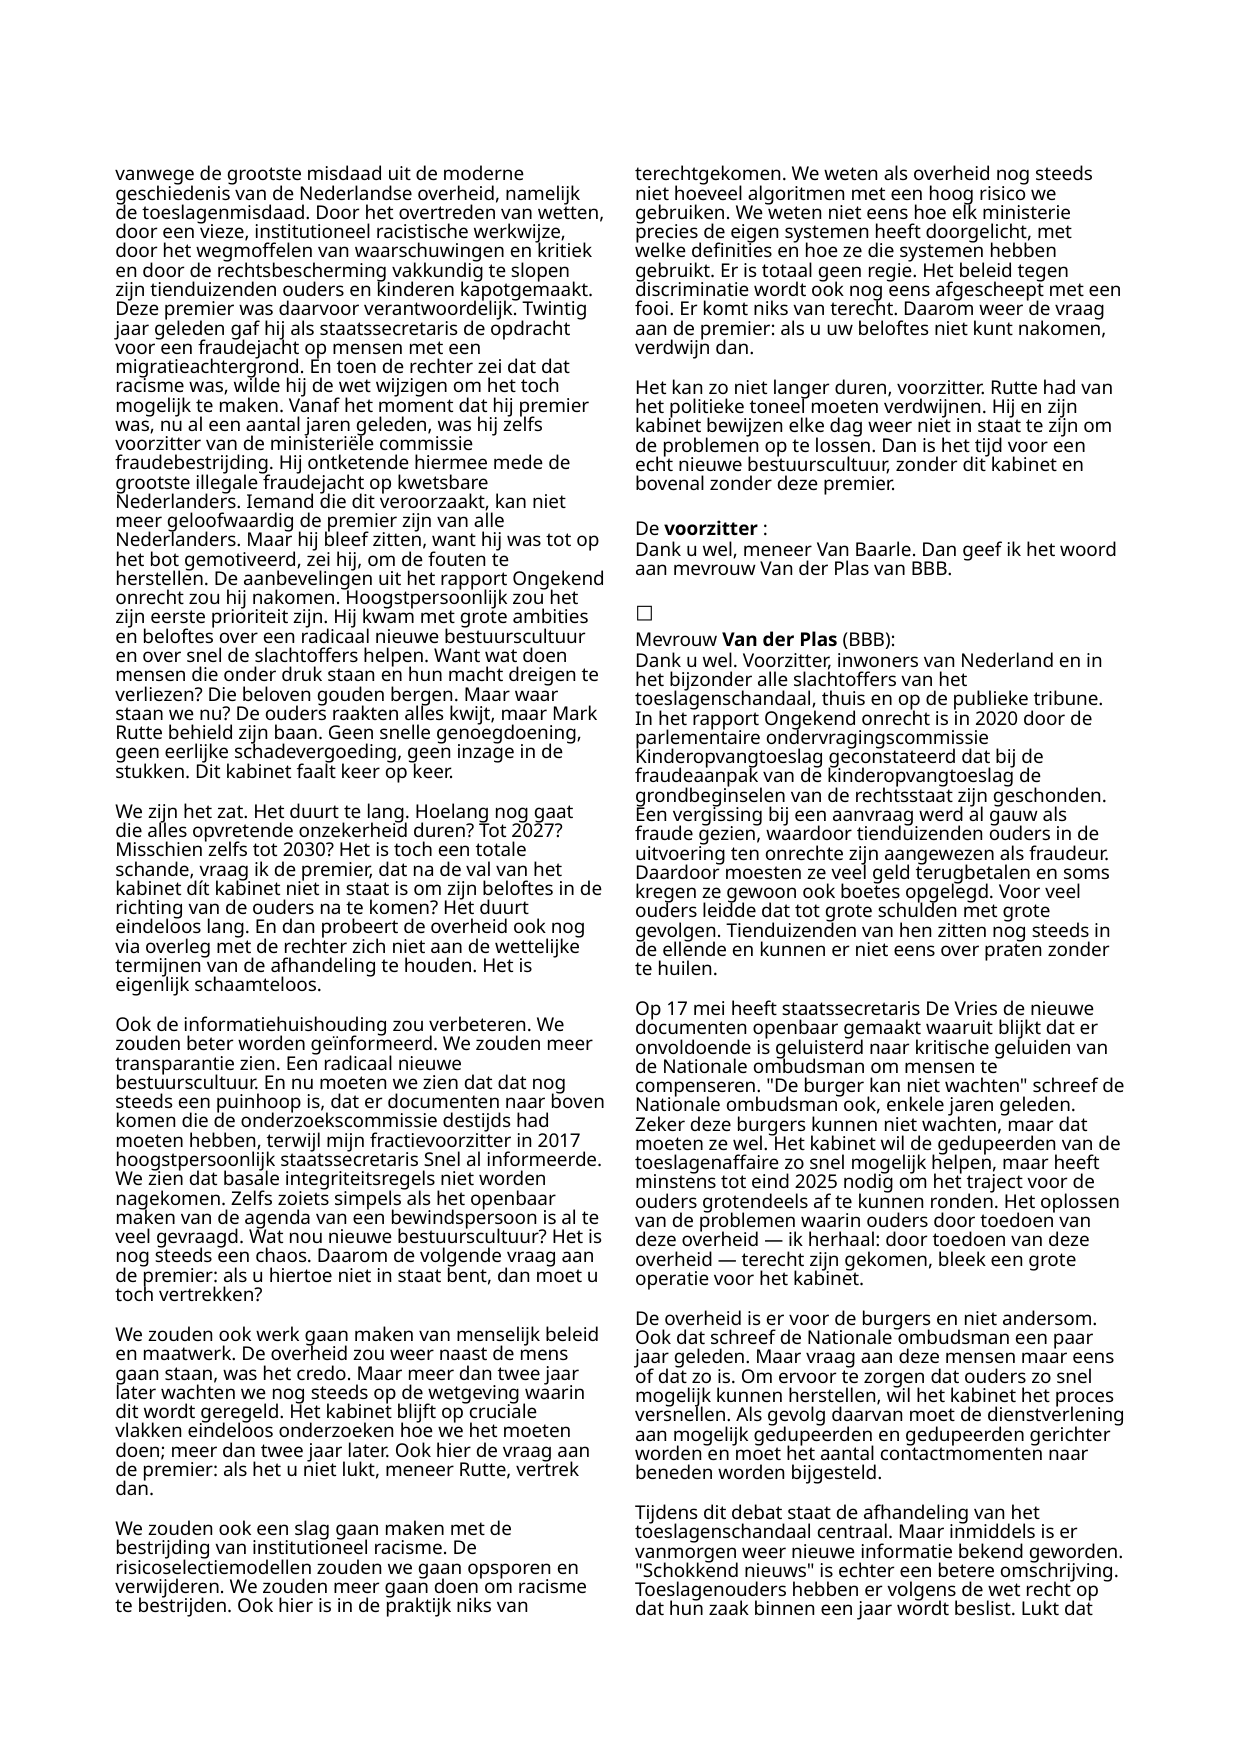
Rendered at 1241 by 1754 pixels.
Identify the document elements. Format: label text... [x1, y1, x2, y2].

text vanwege de grootste misdaad uit de moderne geschiedenis van de Nederlandse overheid, namelijk de toeslagenmisdaad. Door het overtreden van wetten, door een vieze, institutioneel racistische werkwijze, door het wegmoffelen van waarschuwingen en kritiek en door de rechtsbescherming vakkundig te slopen zijn tienduizenden ouders en kinderen kapotgemaakt. Deze premier was daarvoor verantwoordelijk. Twintig jaar geleden gaf hij als staatssecretaris de opdracht voor een fraudejacht op mensen met een migratieachtergrond. En toen de rechter zei dat dat racisme was, wilde hij de wet wijzigen om het toch mogelijk te maken. Vanaf het moment dat hij premier was, nu al een aantal jaren geleden, was hij zelfs voorzitter van de ministeriële commissie fraudebestrijding. Hij ontketende hiermee mede de grootste illegale fraudejacht op kwetsbare Nederlanders. Iemand die dit veroorzaakt, kan niet meer geloofwaardig de premier zijn van alle Nederlanders. Maar hij bleef zitten, want hij was tot op het bot gemotiveerd, zei hij, om de fouten te herstellen. De aanbevelingen uit het rapport Ongekend onrecht zou hij nakomen. Hoogstpersoonlijk zou het zijn eerste prioriteit zijn. Hij kwam met grote ambities en beloftes over een radicaal nieuwe bestuurscultuur en over snel de slachtoffers helpen. Want wat doen mensen die onder druk staan en hun macht dreigen te verliezen? Die beloven gouden bergen. Maar waar staan we nu? De ouders raakten alles kwijt, maar Mark Rutte behield zijn baan. Geen snelle genoegdoening, geen eerlijke schadevergoeding, geen inzage in de stukken. Dit kabinet faalt keer op keer. [115, 165, 605, 782]
text We zouden ook een slag gaan maken met de bestrijding van institutioneel racisme. De risicoselectiemodellen zouden we gaan opsporen en verwijderen. We zouden meer gaan doen om racisme te bestrijden. Ook hier is in de praktijk niks van [115, 1520, 605, 1616]
text De voorzitter : [635, 515, 1125, 541]
text Mevrouw Van der Plas (BBB): [635, 626, 1125, 652]
text Ook de informatiehuishouding zou verbeteren. We zouden beter worden geïnformeerd. We zouden meer transparantie zien. Een radicaal nieuwe bestuurscultuur. En nu moeten we zien dat dat nog steeds een puinhoop is, dat er documenten naar boven komen die de onderzoekscommissie destijds had moeten hebben, terwijl mijn fractievoorzitter in 2017 hoogstpersoonlijk staatssecretaris Snel al informeerde. We zien dat basale integriteitsregels niet worden nagekomen. Zelfs zoiets simpels als het openbaar maken van de agenda van een bewindspersoon is al te veel gevraagd. Wat nou nieuwe bestuurscultuur? Het is nog steeds een chaos. Daarom de volgende vraag aan de premier: als u hiertoe niet in staat bent, dan moet u toch vertrekken? [115, 1016, 605, 1305]
text ⬜ [635, 600, 1125, 626]
text Het kan zo niet langer duren, voorzitter. Rutte had van het politieke toneel moeten verdwijnen. Hij en zijn kabinet bewijzen elke dag weer niet in staat te zijn om de problemen op te lossen. Dan is het tijd voor een echt nieuwe bestuurscultuur, zonder dit kabinet en bovenal zonder deze premier. [635, 379, 1125, 494]
text terechtgekomen. We weten als overheid nog steeds niet hoeveel algoritmen met een hoog risico we gebruiken. We weten niet eens hoe elk ministerie precies de eigen systemen heeft doorgelicht, met welke definities en hoe ze die systemen hebben gebruikt. Er is totaal geen regie. Het beleid tegen discriminatie wordt ook nog eens afgescheept met een fooi. Er komt niks van terecht. Daarom weer de vraag aan de premier: als u uw beloftes niet kunt nakomen, verdwijn dan. [635, 165, 1125, 358]
text Dank u wel, meneer Van Baarle. Dan geef ik het woord aan mevrouw Van der Plas van BBB. [635, 541, 1125, 579]
text We zijn het zat. Het duurt te lang. Hoelang nog gaat die alles opvretende onzekerheid duren? Tot 2027? Misschien zelfs tot 2030? Het is toch een totale schande, vraag ik de premier, dat na de val van het kabinet dít kabinet niet in staat is om zijn beloftes in de richting van de ouders na te komen? Het duurt eindeloos lang. En dan probeert de overheid ook nog via overleg met de rechter zich niet aan de wettelijke termijnen van de afhandeling te houden. Het is eigenlijk schaamteloos. [115, 803, 605, 995]
text We zouden ook werk gaan maken van menselijk beleid en maatwerk. De overheid zou weer naast de mens gaan staan, was het credo. Maar meer dan twee jaar later wachten we nog steeds op de wetgeving waarin dit wordt geregeld. Het kabinet blijft op cruciale vlakken eindeloos onderzoeken hoe we het moeten doen; meer dan twee jaar later. Ook hier de vraag aan de premier: als het u niet lukt, meneer Rutte, vertrek dan. [115, 1326, 605, 1499]
text Dank u wel. Voorzitter, inwoners van Nederland en in het bijzonder alle slachtoffers van het toeslagenschandaal, thuis en op de publieke tribune. In het rapport Ongekend onrecht is in 2020 door de parlementaire ondervragingscommissie Kinderopvangtoeslag geconstateerd dat bij de fraudeaanpak van de kinderopvangtoeslag de grondbeginselen van de rechtsstaat zijn geschonden. Een vergissing bij een aanvraag werd al gauw als fraude gezien, waardoor tienduizenden ouders in de uitvoering ten onrechte zijn aangewezen als fraudeur. Daardoor moesten ze veel geld terugbetalen en soms kregen ze gewoon ook boetes opgelegd. Voor veel ouders leidde dat tot grote schulden met grote gevolgen. Tienduizenden van hen zitten nog steeds in de ellende en kunnen er niet eens over praten zonder te huilen. [635, 652, 1125, 979]
text Op 17 mei heeft staatssecretaris De Vries de nieuwe documenten openbaar gemaakt waaruit blijkt dat er onvoldoende is geluisterd naar kritische geluiden van de Nationale ombudsman om mensen te compenseren. "De burger kan niet wachten" schreef de Nationale ombudsman ook, enkele jaren geleden. Zeker deze burgers kunnen niet wachten, maar dat moeten ze wel. Het kabinet wil de gedupeerden van de toeslagenaffaire zo snel mogelijk helpen, maar heeft minstens tot eind 2025 nodig om het traject voor de ouders grotendeels af te kunnen ronden. Het oplossen van de problemen waarin ouders door toedoen van deze overheid — ik herhaal: door toedoen van deze overheid — terecht zijn gekomen, bleek een grote operatie voor het kabinet. [635, 1000, 1125, 1289]
text Tijdens dit debat staat de afhandeling van het toeslagenschandaal centraal. Maar inmiddels is er vanmorgen weer nieuwe informatie bekend geworden. "Schokkend nieuws" is echter een betere omschrijving. Toeslagenouders hebben er volgens de wet recht op dat hun zaak binnen een jaar wordt beslist. Lukt dat [635, 1504, 1125, 1620]
text De overheid is er voor de burgers en niet andersom. Ook dat schreef de Nationale ombudsman een paar jaar geleden. Maar vraag aan deze mensen maar eens of dat zo is. Om ervoor te zorgen dat ouders zo snel mogelijk kunnen herstellen, wil het kabinet het proces versnellen. Als gevolg daarvan moet de dienstverlening aan mogelijk gedupeerden en gedupeerden gerichter worden en moet het aantal contactmomenten naar beneden worden bijgesteld. [635, 1310, 1125, 1483]
